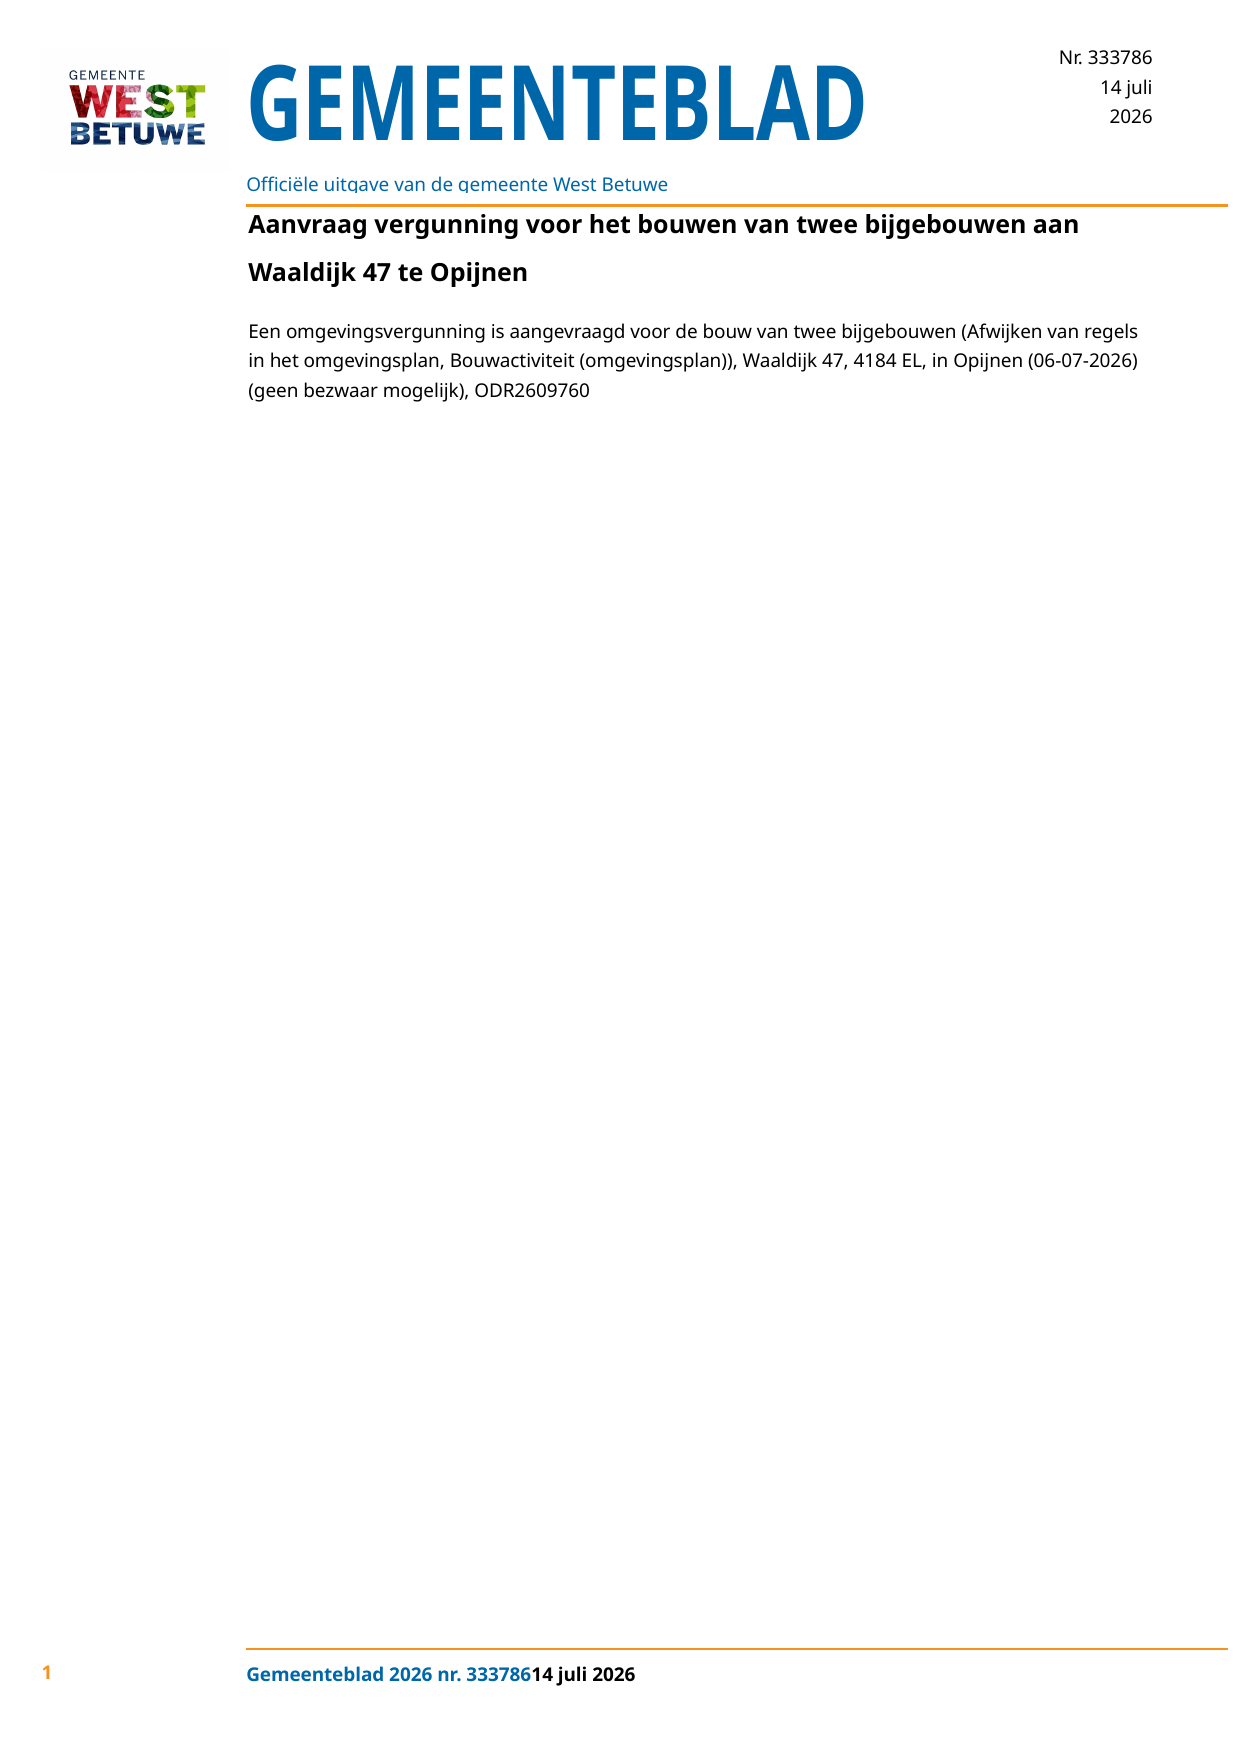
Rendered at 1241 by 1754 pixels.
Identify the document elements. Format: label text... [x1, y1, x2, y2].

picture [41, 47, 231, 172]
text Aanvraag vergunning voor het bouwen van twee bijgebouwen aan Waaldijk 47 te Opijnen [248, 207, 1152, 288]
text Een omgevingsvergunning is aangevraagd voor de bouw van twee bijgebouwen (Afwijken van regels in het omgevingsplan, Bouwactiviteit (omgevingsplan)), Waaldijk 47, 4184 EL, in Opijnen (06-07-2026) (geen bezwaar mogelijk), ODR2609760 [248, 318, 1152, 403]
